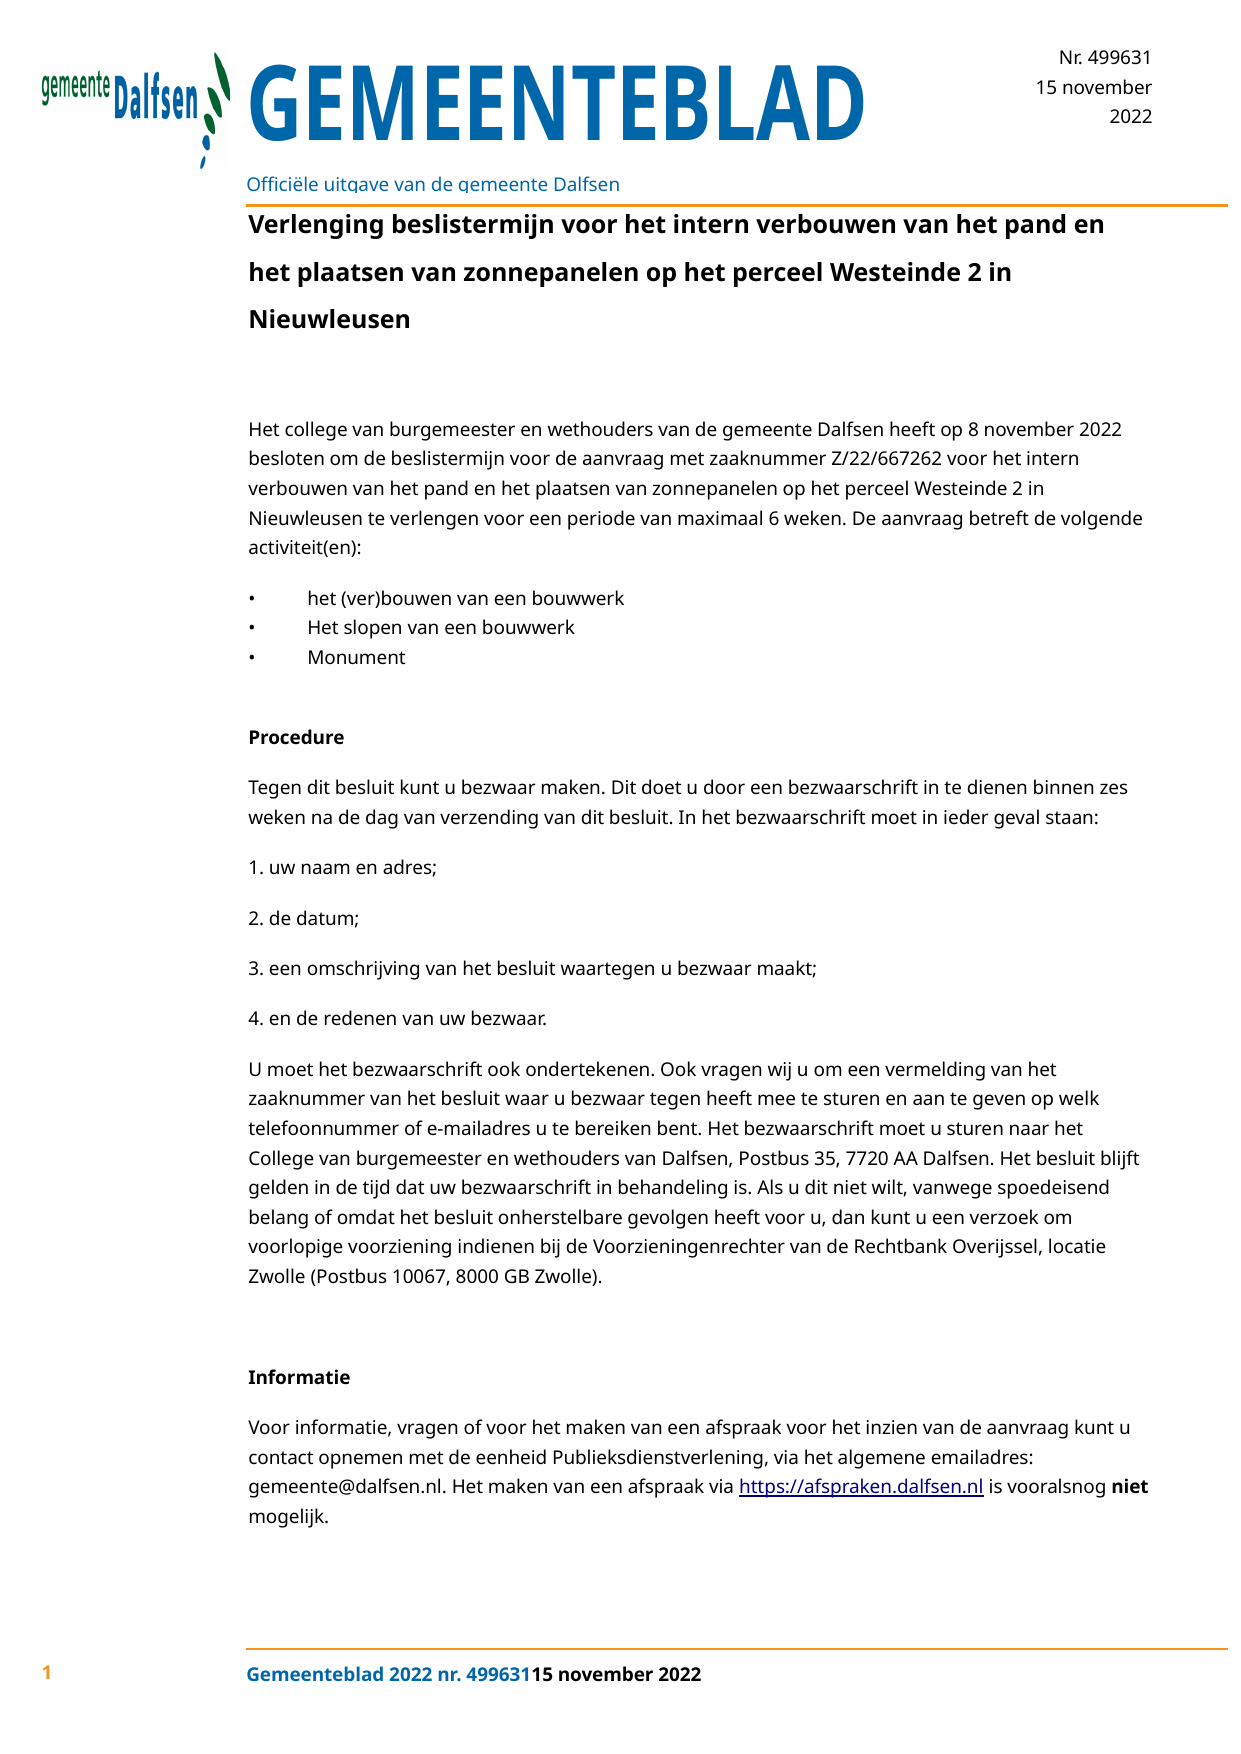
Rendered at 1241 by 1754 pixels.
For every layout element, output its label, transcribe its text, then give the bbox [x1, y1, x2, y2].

text Verlenging beslistermijn voor het intern verbouwen van het pand en het plaatsen van zonnepanelen op het perceel Westeinde 2 in Nieuwleusen [248, 207, 1152, 336]
text 4. en de redenen van uw bezwaar. [248, 1006, 1152, 1031]
text 3. een omschrijving van het besluit waartegen u bezwaar maakt; [248, 955, 1152, 981]
text Procedure [248, 724, 1152, 749]
text Tegen dit besluit kunt u bezwaar maken. Dit doet u door een bezwaarschrift in te dienen binnen zes weken na de dag van verzending van dit besluit. In het bezwaarschrift moet in ieder geval staan: [248, 774, 1152, 829]
list het (ver)bouwen van een bouwwerk [248, 585, 1152, 610]
text 2. de datum; [248, 905, 1152, 930]
text U moet het bezwaarschrift ook ondertekenen. Ook vragen wij u om een vermelding van het zaaknummer van het besluit waar u bezwaar tegen heeft mee te sturen en aan te geven op welk telefoonnummer of e-mailadres u te bereiken bent. Het bezwaarschrift moet u sturen naar het College van burgemeester en wethouders van Dalfsen, Postbus 35, 7720 AA Dalfsen. Het besluit blijft gelden in de tijd dat uw bezwaarschrift in behandeling is. Als u dit niet wilt, vanwege spoedeisend belang of omdat het besluit onherstelbare gevolgen heeft voor u, dan kunt u een verzoek om voorlopige voorziening indienen bij de Voorzieningenrechter van de Rechtbank Overijssel, locatie Zwolle (Postbus 10067, 8000 GB Zwolle). [248, 1056, 1152, 1289]
text 1. uw naam en adres; [248, 854, 1152, 880]
list Het slopen van een bouwwerk [248, 614, 1152, 640]
text Voor informatie, vragen of voor het maken van een afspraak voor het inzien van de aanvraag kunt u contact opnemen met de eenheid Publieksdienstverlening, via het algemene emailadres: gemeente@dalfsen.nl. Het maken van een afspraak via https://afspraken.dalfsen.nl is vooralsnog niet mogelijk. [248, 1414, 1152, 1529]
text Informatie [248, 1364, 1152, 1389]
text Het college van burgemeester en wethouders van de gemeente Dalfsen heeft op 8 november 2022 besloten om de beslistermijn voor de aanvraag met zaaknummer Z/22/667262 voor het intern verbouwen van het pand en het plaatsen van zonnepanelen op het perceel Westeinde 2 in Nieuwleusen te verlengen voor een periode van maximaal 6 weken. De aanvraag betreft de volgende activiteit(en): [248, 416, 1152, 560]
picture [41, 47, 231, 172]
list Monument [248, 644, 1152, 669]
